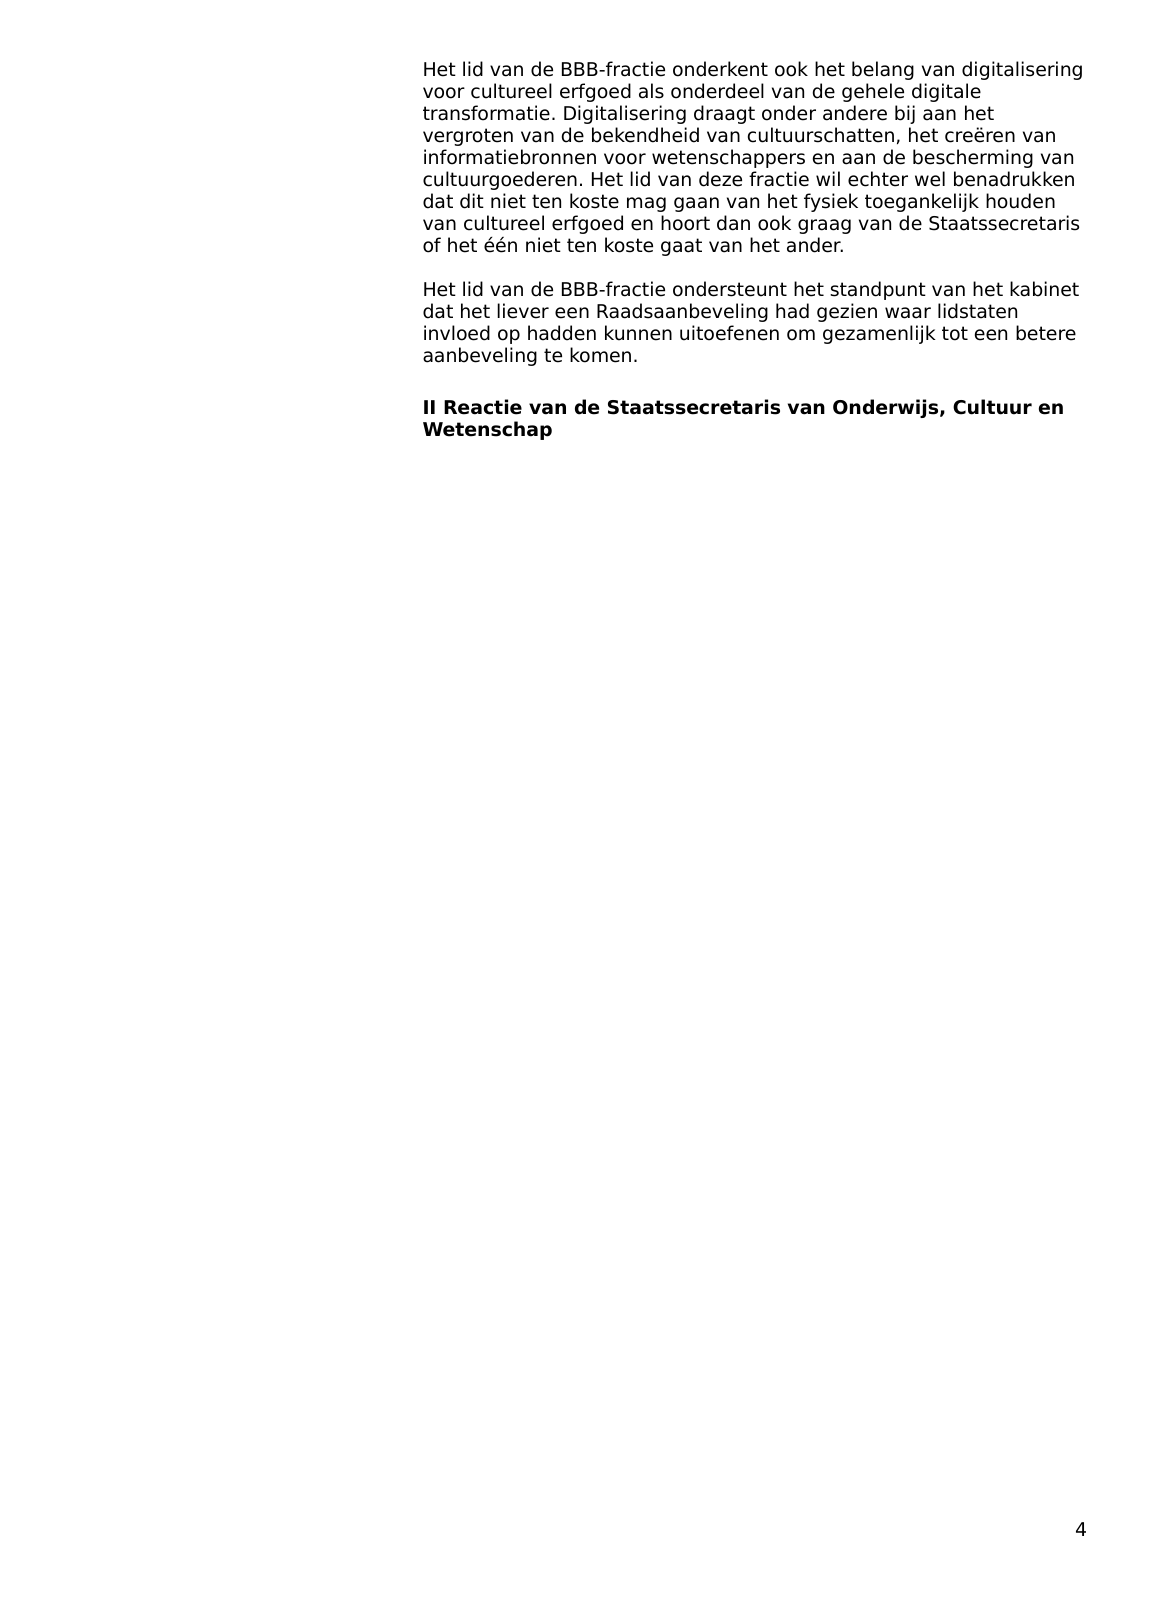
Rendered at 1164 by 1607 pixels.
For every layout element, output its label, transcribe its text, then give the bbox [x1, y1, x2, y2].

subtitle II Reactie van de Staatssecretaris van Onderwijs, Cultuur en Wetenschap [422, 397, 1087, 441]
text Het lid van de BBB-fractie onderkent ook het belang van digitalisering voor cultureel erfgoed als onderdeel van de gehele digitale transformatie. Digitalisering draagt onder andere bij aan het vergroten van de bekendheid van cultuurschatten, het creëren van informatiebronnen voor wetenschappers en aan de bescherming van cultuurgoederen. Het lid van deze fractie wil echter wel benadrukken dat dit niet ten koste mag gaan van het fysiek toegankelijk houden van cultureel erfgoed en hoort dan ook graag van de Staatssecretaris of het één niet ten koste gaat van het ander. [422, 59, 1087, 257]
text Het lid van de BBB-fractie ondersteunt het standpunt van het kabinet dat het liever een Raadsaanbeveling had gezien waar lidstaten invloed op hadden kunnen uitoefenen om gezamenlijk tot een betere aanbeveling te komen. [422, 279, 1087, 367]
